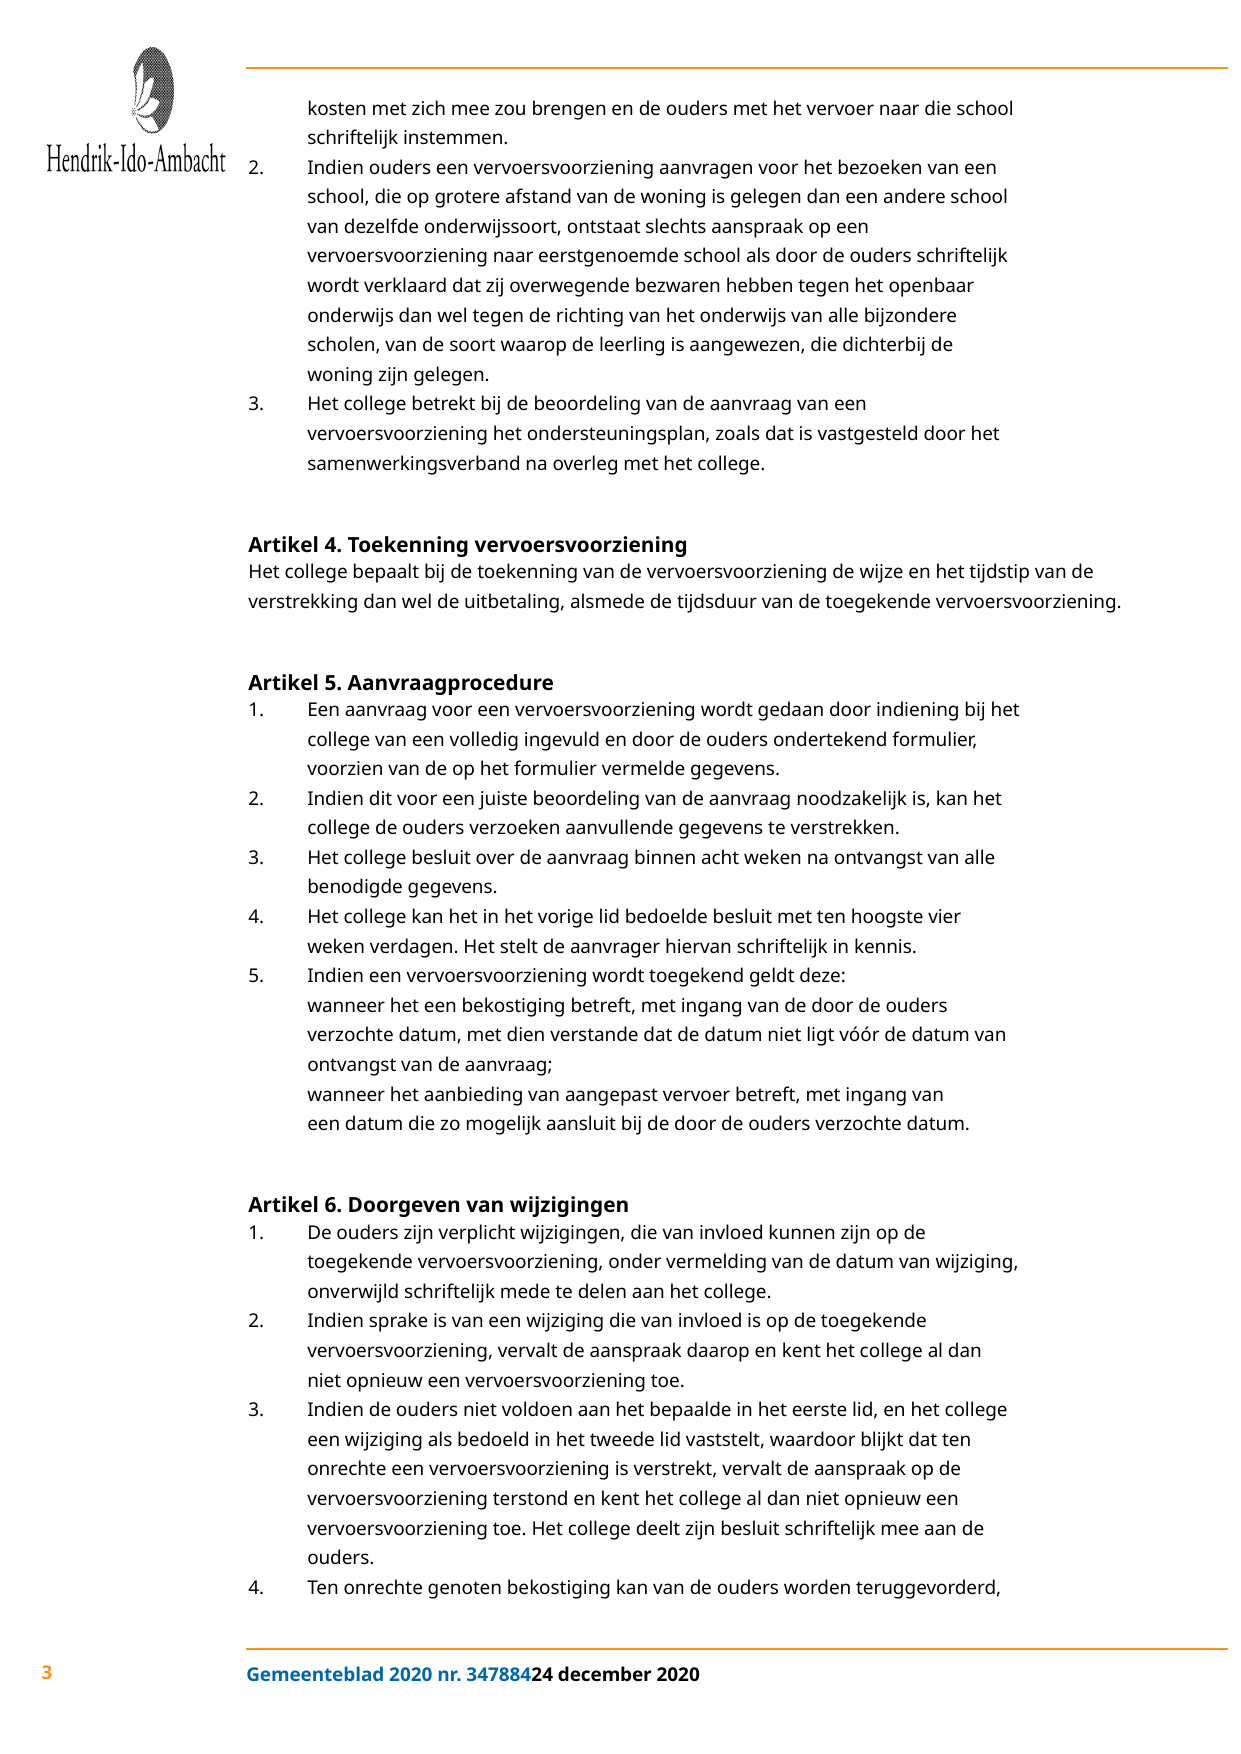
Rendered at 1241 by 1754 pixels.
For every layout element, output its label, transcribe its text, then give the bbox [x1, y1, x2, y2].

list college van een volledig ingevuld en door de ouders ondertekend formulier, [248, 726, 1152, 752]
list Een aanvraag voor een vervoersvoorziening wordt gedaan door indiening bij het [248, 696, 1152, 722]
list een datum die zo mogelijk aansluit bij de door de ouders verzochte datum. [248, 1110, 1152, 1136]
list weken verdagen. Het stelt de aanvrager hiervan schriftelijk in kennis. [248, 933, 1152, 959]
list college de ouders verzoeken aanvullende gegevens te verstrekken. [248, 814, 1152, 840]
list vervoersvoorziening het ondersteuningsplan, zoals dat is vastgesteld door het [248, 420, 1152, 446]
list vervoersvoorziening toe. Het college deelt zijn besluit schriftelijk mee aan de [248, 1515, 1152, 1540]
list Indien sprake is van een wijziging die van invloed is op de toegekende [248, 1308, 1152, 1333]
list onderwijs dan wel tegen de richting van het onderwijs van alle bijzondere [248, 302, 1152, 328]
list benodigde gegevens. [248, 874, 1152, 899]
list wanneer het aanbieding van aangepast vervoer betreft, met ingang van [248, 1081, 1152, 1107]
list school, die op grotere afstand van de woning is gelegen dan een andere school [248, 183, 1152, 209]
list Indien een vervoersvoorziening wordt toegekend geldt deze: [248, 962, 1152, 988]
list Indien dit voor een juiste beoordeling van de aanvraag noodzakelijk is, kan het [248, 785, 1152, 811]
list verzochte datum, met dien verstande dat de datum niet ligt vóór de datum van [248, 1022, 1152, 1047]
list wanneer het een bekostiging betreft, met ingang van de door de ouders [248, 992, 1152, 1018]
text Het college bepaalt bij de toekenning van de vervoersvoorziening de wijze en het tijdstip van de verstrekking dan wel de uitbetaling, alsmede de tijdsduur van de toegekende vervoersvoorziening. [248, 558, 1152, 613]
list De ouders zijn verplicht wijzigingen, die van invloed kunnen zijn op de [248, 1219, 1152, 1244]
list ouders. [248, 1544, 1152, 1570]
list niet opnieuw een vervoersvoorziening toe. [248, 1367, 1152, 1392]
list woning zijn gelegen. [248, 361, 1152, 387]
list Indien de ouders niet voldoen aan het bepaalde in het eerste lid, en het college [248, 1396, 1152, 1422]
list Het college besluit over de aanvraag binnen acht weken na ontvangst van alle [248, 844, 1152, 870]
list wordt verklaard dat zij overwegende bezwaren hebben tegen het openbaar [248, 272, 1152, 298]
list ontvangst van de aanvraag; [248, 1051, 1152, 1077]
list voorzien van de op het formulier vermelde gegevens. [248, 755, 1152, 781]
list Ten onrechte genoten bekostiging kan van de ouders worden teruggevorderd, [248, 1574, 1152, 1599]
list kosten met zich mee zou brengen en de ouders met het vervoer naar die school [248, 95, 1152, 121]
list Indien ouders een vervoersvoorziening aanvragen voor het bezoeken van een [248, 154, 1152, 180]
list van dezelfde onderwijssoort, ontstaat slechts aanspraak op een [248, 213, 1152, 239]
text Artikel 4. Toekenning vervoersvoorziening [248, 530, 1152, 558]
text Artikel 5. Aanvraagprocedure [248, 668, 1152, 696]
list vervoersvoorziening terstond en kent het college al dan niet opnieuw een [248, 1485, 1152, 1511]
list Het college kan het in het vorige lid bedoelde besluit met ten hoogste vier [248, 903, 1152, 929]
list een wijziging als bedoeld in het tweede lid vaststelt, waardoor blijkt dat ten [248, 1426, 1152, 1452]
list vervoersvoorziening naar eerstgenoemde school als door de ouders schriftelijk [248, 243, 1152, 268]
list Het college betrekt bij de beoordeling van de aanvraag van een [248, 391, 1152, 416]
list toegekende vervoersvoorziening, onder vermelding van de datum van wijziging, [248, 1248, 1152, 1274]
list onrechte een vervoersvoorziening is verstrekt, vervalt de aanspraak op de [248, 1456, 1152, 1481]
picture [41, 47, 231, 172]
list schriftelijk instemmen. [248, 124, 1152, 150]
list scholen, van de soort waarop de leerling is aangewezen, die dichterbij de [248, 331, 1152, 357]
list samenwerkingsverband na overleg met het college. [248, 450, 1152, 476]
list onverwijld schriftelijk mede te delen aan het college. [248, 1278, 1152, 1304]
list vervoersvoorziening, vervalt de aanspraak daarop en kent het college al dan [248, 1337, 1152, 1363]
text Artikel 6. Doorgeven van wijzigingen [248, 1190, 1152, 1219]
